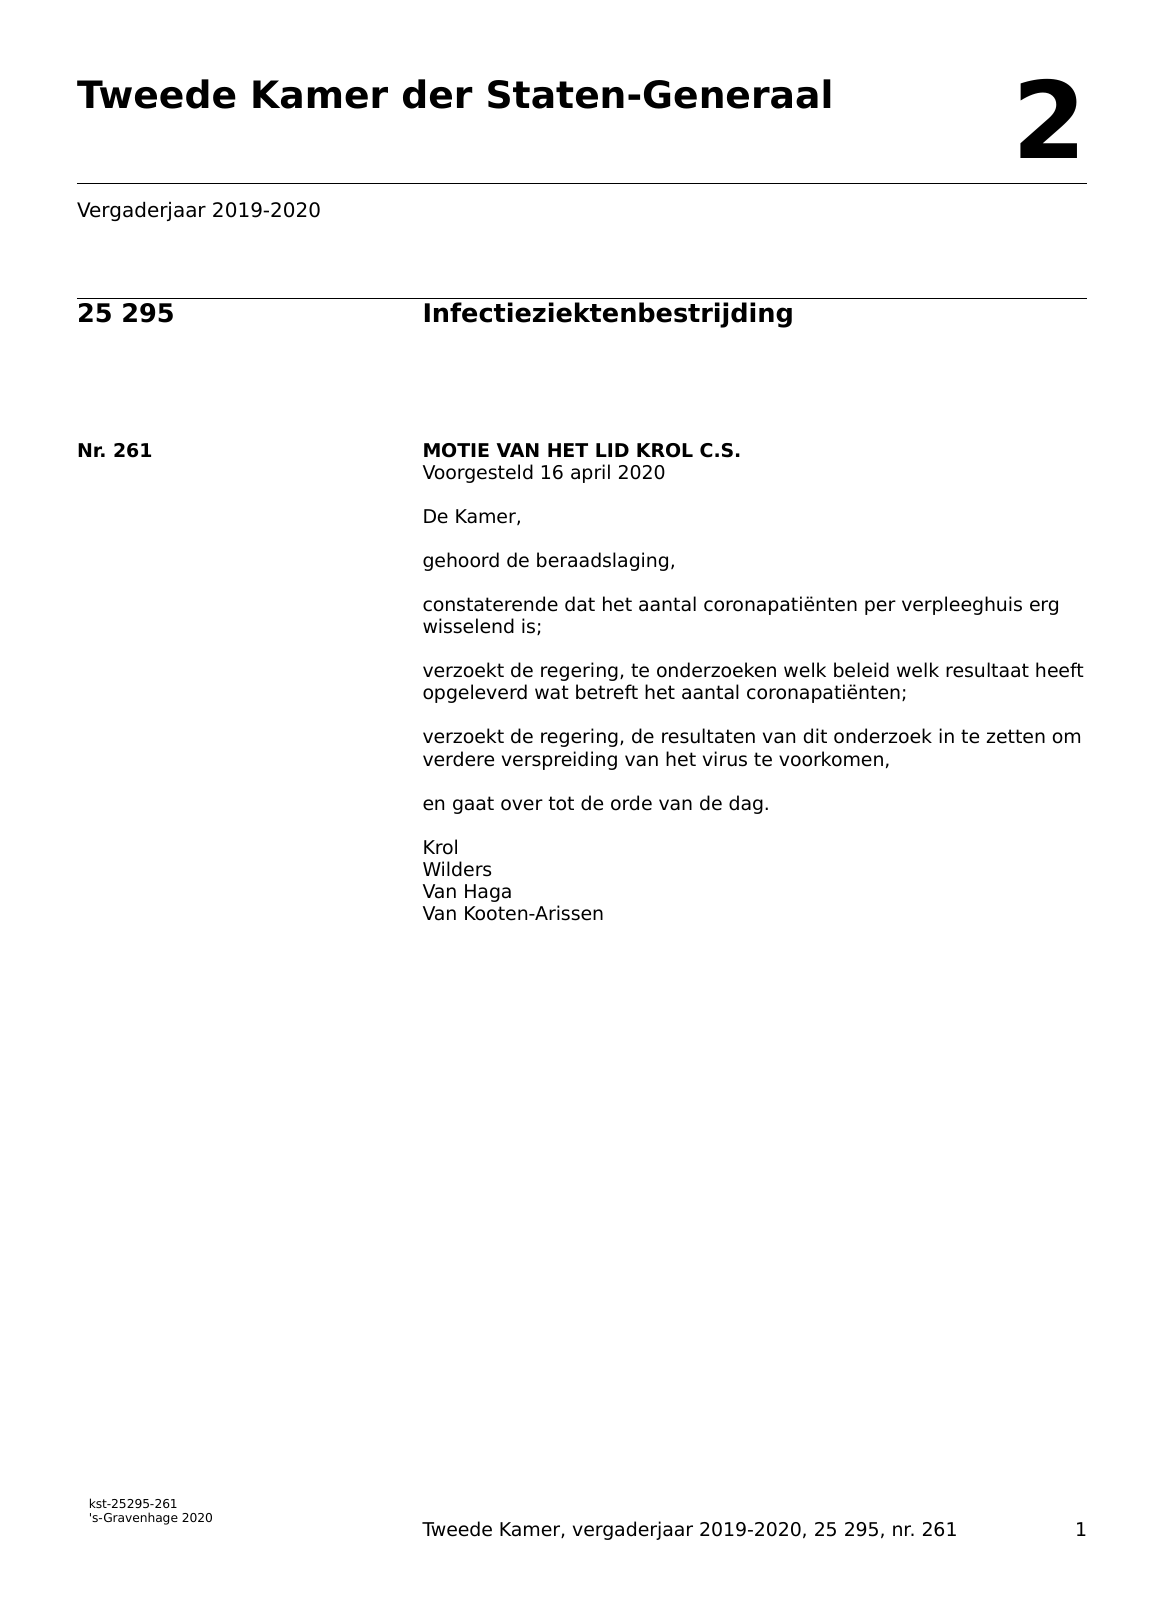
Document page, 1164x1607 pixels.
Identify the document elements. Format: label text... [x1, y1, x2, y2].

text verzoekt de regering, te onderzoeken welk beleid welk resultaat heeft opgeleverd wat betreft het aantal coronapatiënten; [422, 660, 1087, 704]
text Voorgesteld 16 april 2020 [422, 462, 1087, 484]
text Wilders [422, 859, 1087, 881]
text Krol [422, 837, 1087, 859]
table_header Tweede Kamer der Staten-Generaal [77, 59, 886, 183]
text Van Haga [422, 881, 1087, 903]
text gehoord de beraadslaging, [422, 550, 1087, 572]
text en gaat over tot de orde van de dag. [422, 793, 1087, 814]
subtitle Nr. 261 MOTIE VAN HET LID KROL C.S. [77, 440, 1087, 462]
table_header 2 [886, 59, 1087, 183]
text Van Kooten-Arissen [422, 903, 1087, 925]
text constaterende dat het aantal coronapatiënten per verpleeghuis erg wisselend is; [422, 594, 1087, 638]
text verzoekt de regering, de resultaten van dit onderzoek in te zetten om verdere verspreiding van het virus te voorkomen, [422, 726, 1087, 770]
subtitle 25 295 Infectieziektenbestrijding [77, 299, 1087, 329]
text De Kamer, [422, 506, 1087, 528]
text kst-25295-261 [88, 1497, 323, 1511]
text 's-Gravenhage 2020 [88, 1511, 323, 1525]
table_cell Vergaderjaar 2019-2020 [77, 184, 1087, 298]
